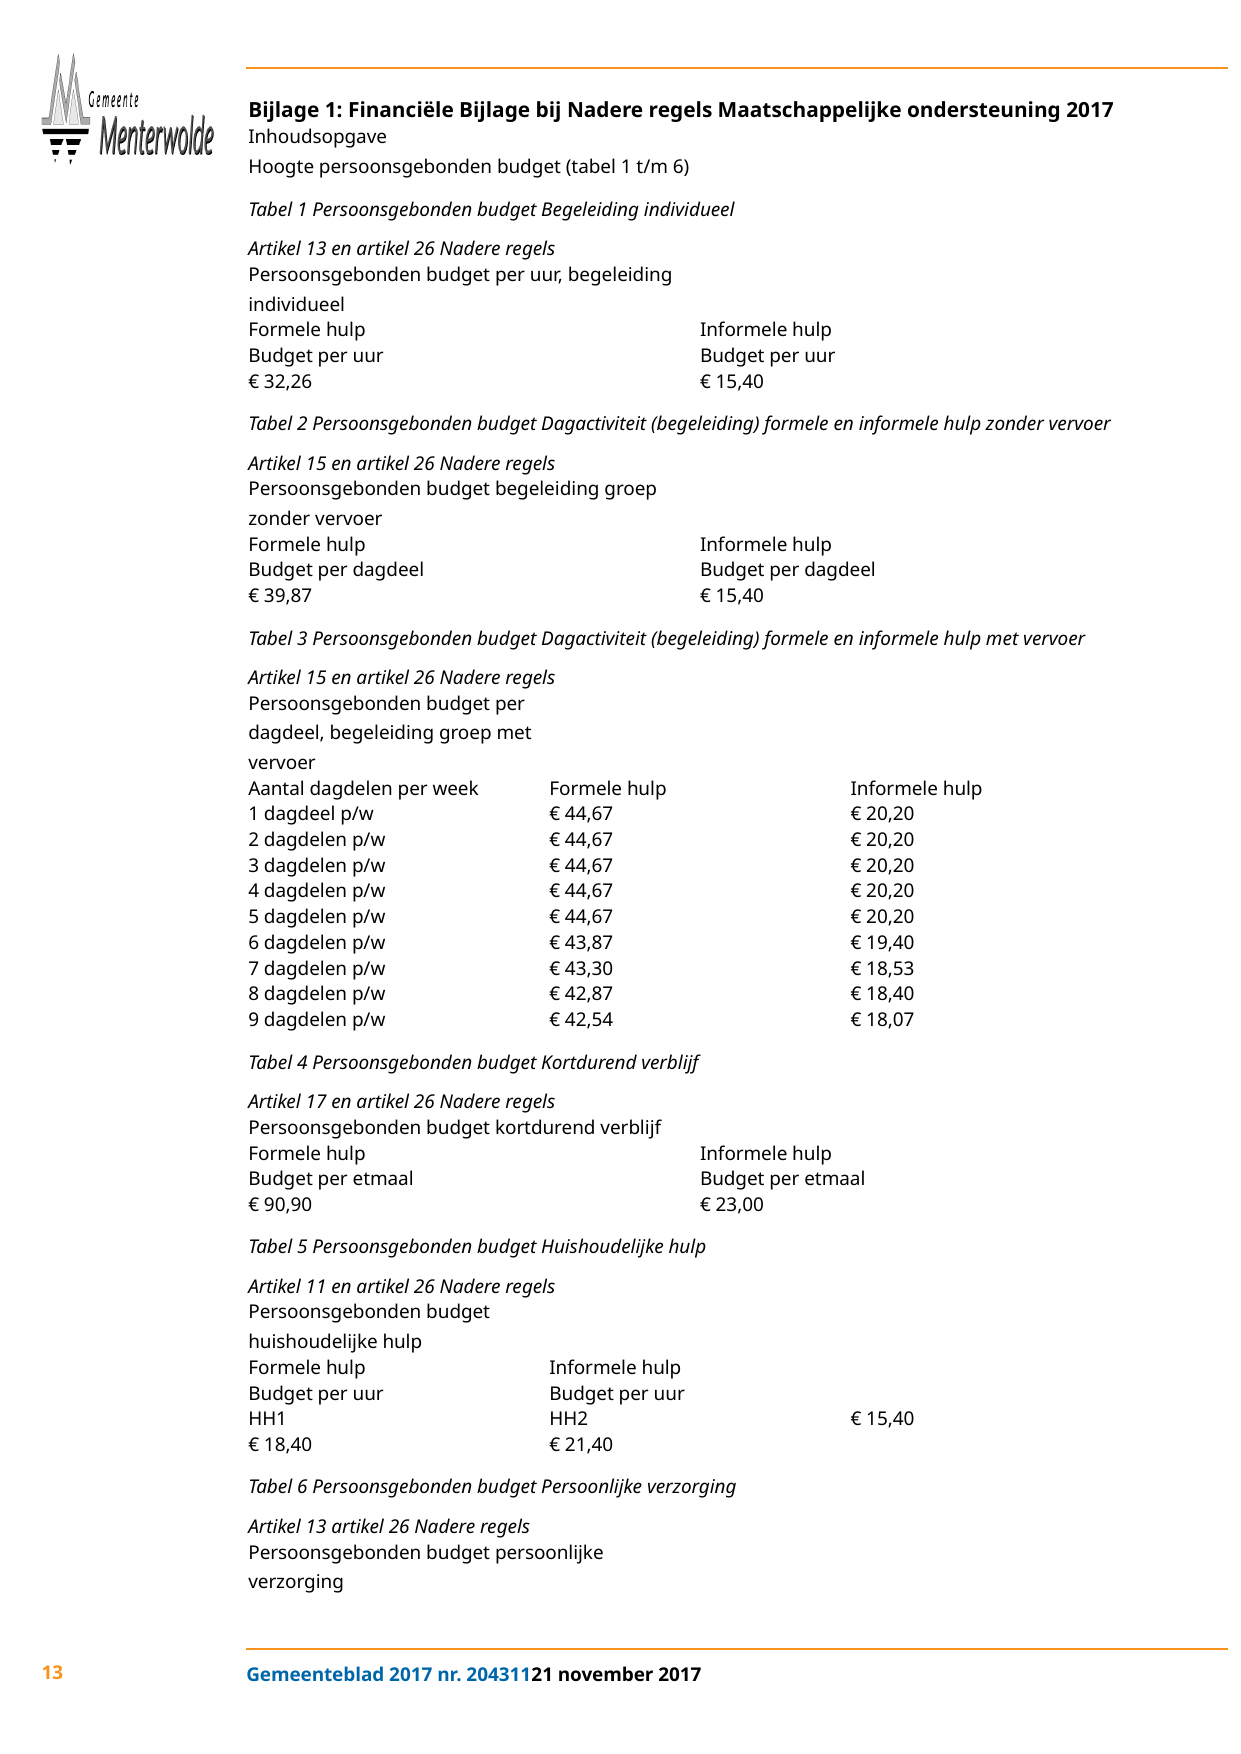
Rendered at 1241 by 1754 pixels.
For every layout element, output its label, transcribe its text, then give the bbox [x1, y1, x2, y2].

table_cell Formele hulp [248, 316, 700, 342]
table_cell € 44,67 [549, 826, 850, 852]
table_header Persoonsgebonden budget kortdurend verblijf [248, 1114, 700, 1140]
table_cell Budget per uur [700, 342, 1152, 368]
table_cell € 43,87 [549, 929, 850, 955]
table_cell € 18,40 [850, 981, 1152, 1006]
table_cell € 18,40 [248, 1431, 549, 1457]
table_cell Aantal dagdelen per week [248, 775, 549, 801]
text Bijlage 1: Financiële Bijlage bij Nadere regels Maatschappelijke ondersteuning 2017 [248, 95, 1152, 123]
table_cell € 15,40 [700, 368, 1152, 394]
table_cell € 44,67 [549, 852, 850, 878]
table_cell € 44,67 [549, 878, 850, 903]
text Tabel 2 Persoonsgebonden budget Dagactiviteit (begeleiding) formele en informele hulp zonder vervoer [248, 410, 1152, 436]
table_cell 7 dagdelen p/w [248, 955, 549, 981]
table_cell € 20,20 [850, 826, 1152, 852]
table_cell HH2 [549, 1406, 850, 1431]
table_cell Informele hulp [549, 1354, 850, 1380]
table_cell 8 dagdelen p/w [248, 981, 549, 1006]
text Artikel 11 en artikel 26 Nadere regels [248, 1273, 1152, 1299]
table_cell € 90,90 [248, 1191, 700, 1217]
table_cell [850, 1380, 1152, 1406]
table_cell € 42,87 [549, 981, 850, 1006]
table_cell € 20,20 [850, 878, 1152, 903]
text Artikel 15 en artikel 26 Nadere regels [248, 450, 1152, 475]
table_cell Budget per dagdeel [700, 557, 1152, 582]
table_cell € 23,00 [700, 1191, 1152, 1217]
table_cell 6 dagdelen p/w [248, 929, 549, 955]
text Inhoudsopgave [248, 123, 1152, 149]
table_cell € 15,40 [850, 1406, 1152, 1431]
table_cell 3 dagdelen p/w [248, 852, 549, 878]
table_header [549, 1299, 850, 1354]
text Artikel 17 en artikel 26 Nadere regels [248, 1088, 1152, 1114]
table_cell 5 dagdelen p/w [248, 904, 549, 929]
table_cell Budget per uur [549, 1380, 850, 1406]
table_cell € 20,20 [850, 852, 1152, 878]
table_header [850, 1299, 1152, 1354]
text Artikel 13 en artikel 26 Nadere regels [248, 235, 1152, 261]
table_cell Budget per dagdeel [248, 557, 700, 582]
table_cell Informele hulp [850, 775, 1152, 801]
table_cell Budget per etmaal [700, 1165, 1152, 1191]
text Tabel 6 Persoonsgebonden budget Persoonlijke verzorging [248, 1474, 1152, 1499]
table_cell 2 dagdelen p/w [248, 826, 549, 852]
table_cell € 39,87 [248, 582, 700, 608]
table_cell € 19,40 [850, 929, 1152, 955]
table_header Persoonsgebonden budget persoonlijke verzorging [248, 1539, 700, 1594]
table_cell € 20,20 [850, 904, 1152, 929]
table_cell [850, 1354, 1152, 1380]
table_cell € 32,26 [248, 368, 700, 394]
table_cell € 44,67 [549, 801, 850, 826]
text Tabel 3 Persoonsgebonden budget Dagactiviteit (begeleiding) formele en informele hulp met vervoer [248, 625, 1152, 651]
table_cell Budget per etmaal [248, 1165, 700, 1191]
table_cell 1 dagdeel p/w [248, 801, 549, 826]
table_header Persoonsgebonden budget begeleiding groep zonder vervoer [248, 476, 700, 531]
table_header Persoonsgebonden budget per dagdeel, begeleiding groep met vervoer [248, 690, 549, 775]
table_header [549, 690, 850, 775]
table_cell € 42,54 [549, 1006, 850, 1032]
picture [41, 47, 231, 172]
table_cell HH1 [248, 1406, 549, 1431]
table_header [700, 1539, 1152, 1594]
text Tabel 1 Persoonsgebonden budget Begeleiding individueel [248, 196, 1152, 222]
table_cell Informele hulp [700, 1140, 1152, 1165]
table_cell € 18,53 [850, 955, 1152, 981]
text Artikel 15 en artikel 26 Nadere regels [248, 664, 1152, 690]
table_cell Informele hulp [700, 531, 1152, 557]
table_header Persoonsgebonden budget huishoudelijke hulp [248, 1299, 549, 1354]
table_cell 9 dagdelen p/w [248, 1006, 549, 1032]
table_cell € 43,30 [549, 955, 850, 981]
text Hoogte persoonsgebonden budget (tabel 1 t/m 6) [248, 153, 1152, 179]
table_header Persoonsgebonden budget per uur, begeleiding individueel [248, 261, 700, 316]
table_cell [850, 1431, 1152, 1457]
table_cell Formele hulp [248, 1140, 700, 1165]
table_cell Informele hulp [700, 316, 1152, 342]
table_header [700, 1114, 1152, 1140]
text Tabel 4 Persoonsgebonden budget Kortdurend verblijf [248, 1049, 1152, 1074]
table_cell € 20,20 [850, 801, 1152, 826]
table_header [700, 476, 1152, 531]
table_header [700, 261, 1152, 316]
table_cell € 15,40 [700, 582, 1152, 608]
table_header [850, 690, 1152, 775]
text Tabel 5 Persoonsgebonden budget Huishoudelijke hulp [248, 1234, 1152, 1259]
table_cell Formele hulp [549, 775, 850, 801]
table_cell € 21,40 [549, 1431, 850, 1457]
table_cell Formele hulp [248, 1354, 549, 1380]
table_cell Budget per uur [248, 342, 700, 368]
table_cell € 44,67 [549, 904, 850, 929]
table_cell 4 dagdelen p/w [248, 878, 549, 903]
text Artikel 13 artikel 26 Nadere regels [248, 1513, 1152, 1539]
table_cell € 18,07 [850, 1006, 1152, 1032]
table_cell Budget per uur [248, 1380, 549, 1406]
table_cell Formele hulp [248, 531, 700, 557]
